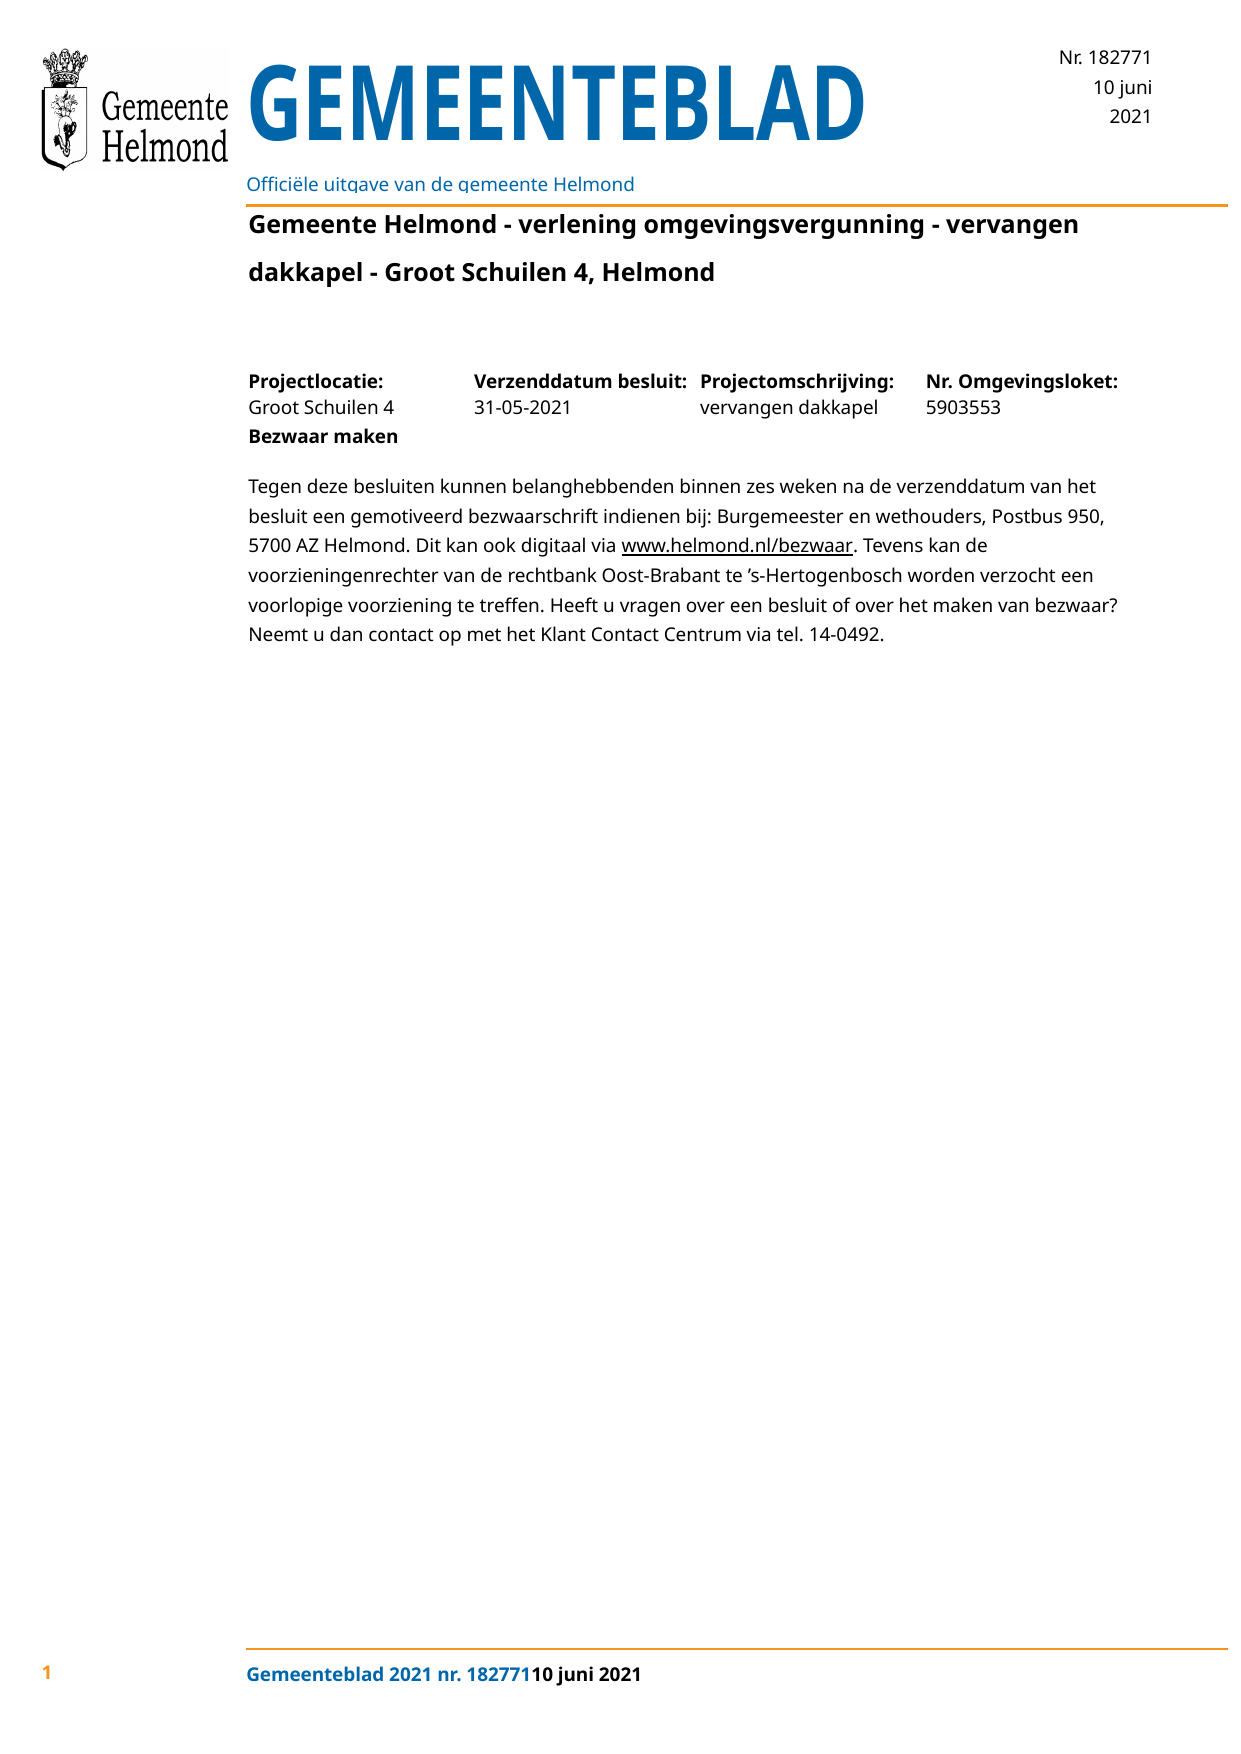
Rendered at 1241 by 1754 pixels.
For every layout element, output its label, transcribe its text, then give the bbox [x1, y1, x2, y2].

table_cell Groot Schuilen 4 [248, 394, 474, 420]
picture [41, 47, 231, 172]
table_cell 31-05-2021 [474, 394, 700, 420]
text Bezwaar maken [248, 423, 1152, 449]
table_cell 5903553 [926, 394, 1152, 420]
table_cell vervangen dakkapel [700, 394, 926, 420]
table_header Verzenddatum besluit: [474, 369, 700, 394]
table_header Nr. Omgevingsloket: [926, 369, 1152, 394]
table_header Projectomschrijving: [700, 369, 926, 394]
table_header Projectlocatie: [248, 369, 474, 394]
text Gemeente Helmond - verlening omgevingsvergunning - vervangen dakkapel - Groot Schuilen 4, Helmond [248, 207, 1152, 288]
text Tegen deze besluiten kunnen belanghebbenden binnen zes weken na de verzenddatum van het besluit een gemotiveerd bezwaarschrift indienen bij: Burgemeester en wethouders, Postbus 950, 5700 AZ Helmond. Dit kan ook digitaal via www.helmond.nl/bezwaar. Tevens kan de voorzieningenrechter van de rechtbank Oost-Brabant te ’s-Hertogenbosch worden verzocht een voorlopige voorziening te treffen. Heeft u vragen over een besluit of over het maken van bezwaar? Neemt u dan contact op met het Klant Contact Centrum via tel. 14-0492. [248, 473, 1152, 647]
